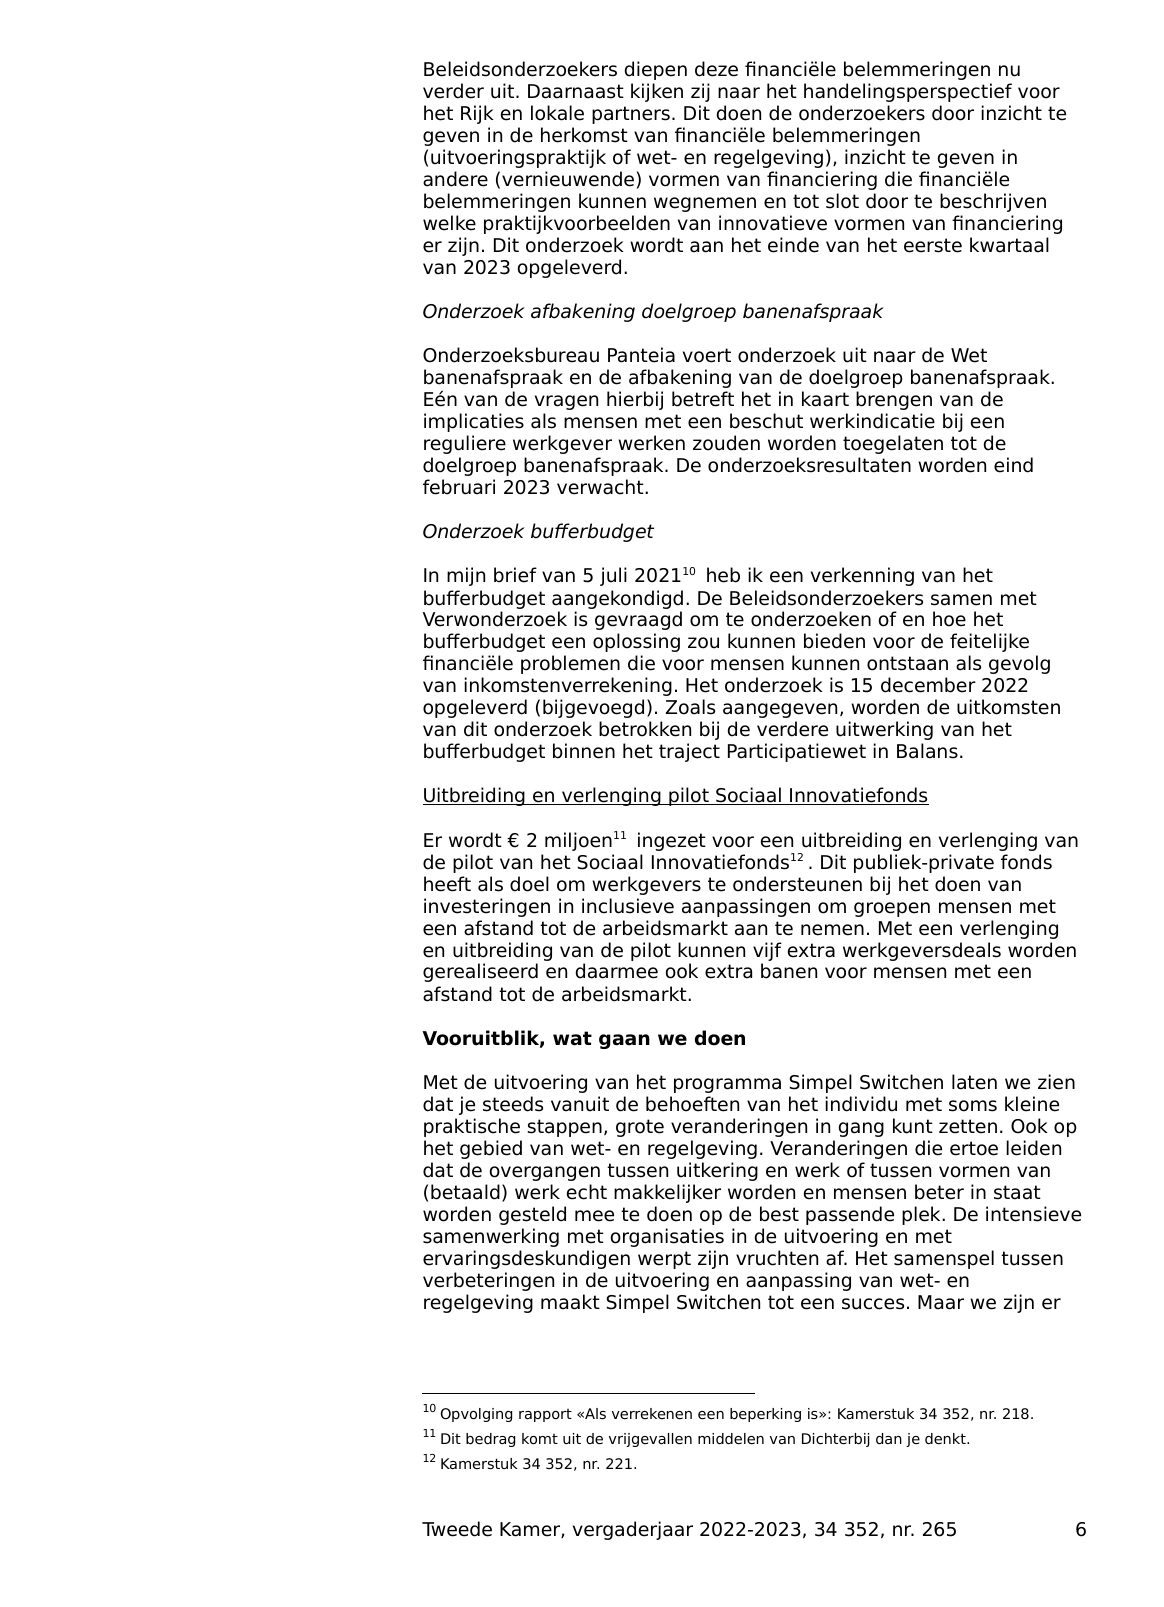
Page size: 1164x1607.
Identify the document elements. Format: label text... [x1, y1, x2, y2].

subtitle Onderzoek afbakening doelgroep banenafspraak [422, 301, 1087, 323]
text Opvolging rapport «Als verrekenen een beperking is»: Kamerstuk 34 352, nr. 218. [422, 1402, 1087, 1424]
subtitle Uitbreiding en verlenging pilot Sociaal Innovatiefonds [422, 785, 1087, 807]
subtitle Onderzoek bufferbudget [422, 521, 1087, 543]
text Kamerstuk 34 352, nr. 221. [422, 1452, 1087, 1474]
text Dit bedrag komt uit de vrijgevallen middelen van Dichterbij dan je denkt. [422, 1427, 1087, 1449]
text Er wordt € 2 miljoen ingezet voor een uitbreiding en verlenging van de pilot van het Sociaal Innovatiefonds. Dit publiek-private fonds heeft als doel om werkgevers te ondersteunen bij het doen van investeringen in inclusieve aanpassingen om groepen mensen met een afstand tot de arbeidsmarkt aan te nemen. Met een verlenging en uitbreiding van de pilot kunnen vijf extra werkgeversdeals worden gerealiseerd en daarmee ook extra banen voor mensen met een afstand tot de arbeidsmarkt. [422, 829, 1087, 1005]
text Beleidsonderzoekers diepen deze financiële belemmeringen nu verder uit. Daarnaast kijken zij naar het handelingsperspectief voor het Rijk en lokale partners. Dit doen de onderzoekers door inzicht te geven in de herkomst van financiële belemmeringen (uitvoeringspraktijk of wet- en regelgeving), inzicht te geven in andere (vernieuwende) vormen van financiering die financiële belemmeringen kunnen wegnemen en tot slot door te beschrijven welke praktijkvoorbeelden van innovatieve vormen van financiering er zijn. Dit onderzoek wordt aan het einde van het eerste kwartaal van 2023 opgeleverd. [422, 59, 1087, 279]
text In mijn brief van 5 juli 2021 heb ik een verkenning van het bufferbudget aangekondigd. De Beleidsonderzoekers samen met Verwonderzoek is gevraagd om te onderzoeken of en hoe het bufferbudget een oplossing zou kunnen bieden voor de feitelijke financiële problemen die voor mensen kunnen ontstaan als gevolg van inkomstenverrekening. Het onderzoek is 15 december 2022 opgeleverd (bijgevoegd). Zoals aangegeven, worden de uitkomsten van dit onderzoek betrokken bij de verdere uitwerking van het bufferbudget binnen het traject Participatiewet in Balans. [422, 565, 1087, 763]
text Met de uitvoering van het programma Simpel Switchen laten we zien dat je steeds vanuit de behoeften van het individu met soms kleine praktische stappen, grote veranderingen in gang kunt zetten. Ook op het gebied van wet- en regelgeving. Veranderingen die ertoe leiden dat de overgangen tussen uitkering en werk of tussen vormen van (betaald) werk echt makkelijker worden en mensen beter in staat worden gesteld mee te doen op de best passende plek. De intensieve samenwerking met organisaties in de uitvoering en met ervaringsdeskundigen werpt zijn vruchten af. Het samenspel tussen verbeteringen in de uitvoering en aanpassing van wet- en regelgeving maakt Simpel Switchen tot een succes. Maar we zijn er [422, 1072, 1087, 1313]
text Onderzoeksbureau Panteia voert onderzoek uit naar de Wet banenafspraak en de afbakening van de doelgroep banenafspraak. Eén van de vragen hierbij betreft het in kaart brengen van de implicaties als mensen met een beschut werkindicatie bij een reguliere werkgever werken zouden worden toegelaten tot de doelgroep banenafspraak. De onderzoeksresultaten worden eind februari 2023 verwacht. [422, 345, 1087, 499]
subtitle Vooruitblik, wat gaan we doen [422, 1028, 1087, 1049]
